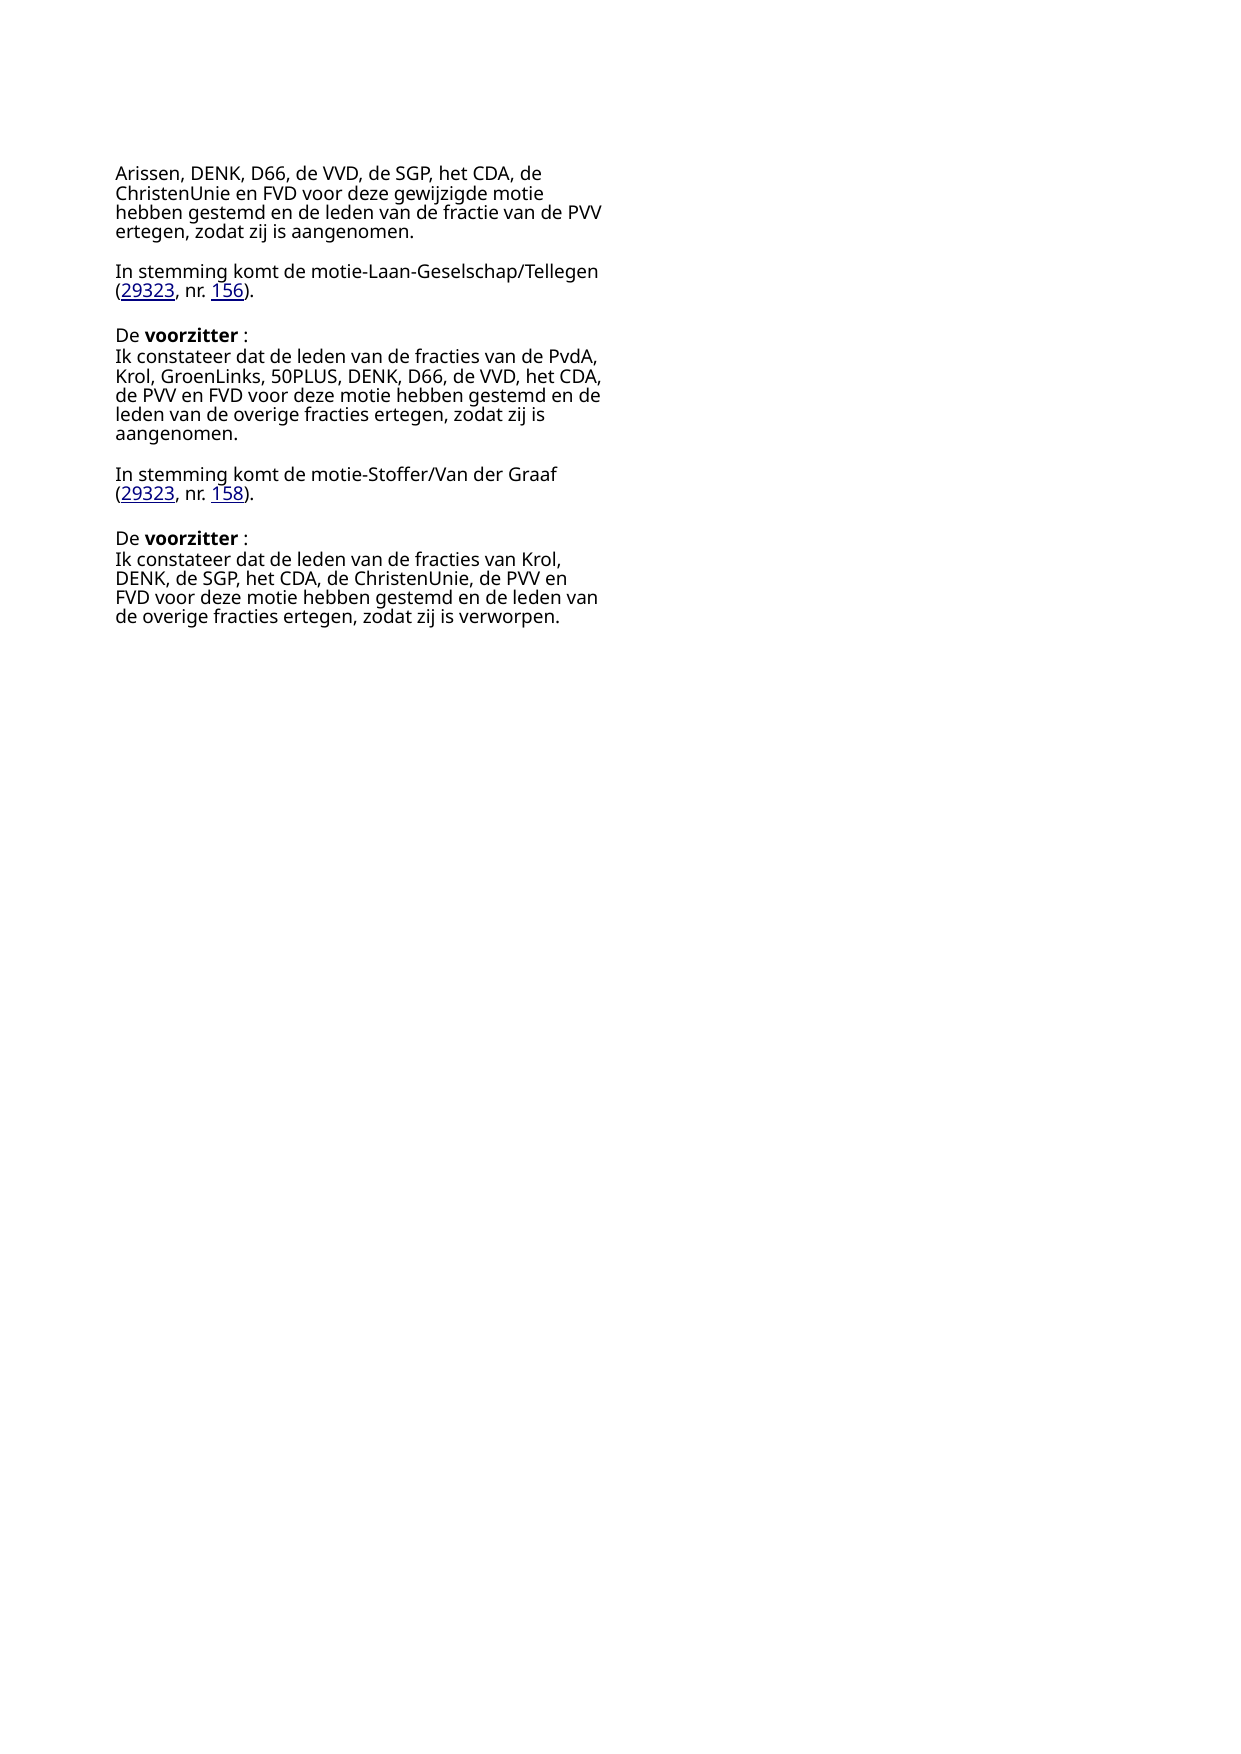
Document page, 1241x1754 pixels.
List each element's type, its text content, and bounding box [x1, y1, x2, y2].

text Ik constateer dat de leden van de fracties van Krol, DENK, de SGP, het CDA, de ChristenUnie, de PVV en FVD voor deze motie hebben gestemd en de leden van de overige fracties ertegen, zodat zij is verworpen. [115, 551, 605, 628]
text In stemming komt de motie-Laan-Geselschap/Tellegen (29323, nr. 156). [115, 263, 605, 302]
text Arissen, DENK, D66, de VVD, de SGP, het CDA, de ChristenUnie en FVD voor deze gewijzigde motie hebben gestemd en de leden van de fractie van de PVV ertegen, zodat zij is aangenomen. [115, 165, 605, 242]
text De voorzitter : [115, 323, 605, 348]
text In stemming komt de motie-Stoffer/Van der Graaf (29323, nr. 158). [115, 466, 605, 504]
text Ik constateer dat de leden van de fracties van de PvdA, Krol, GroenLinks, 50PLUS, DENK, D66, de VVD, het CDA, de PVV en FVD voor deze motie hebben gestemd en de leden van de overige fracties ertegen, zodat zij is aangenomen. [115, 348, 605, 445]
text De voorzitter : [115, 525, 605, 551]
